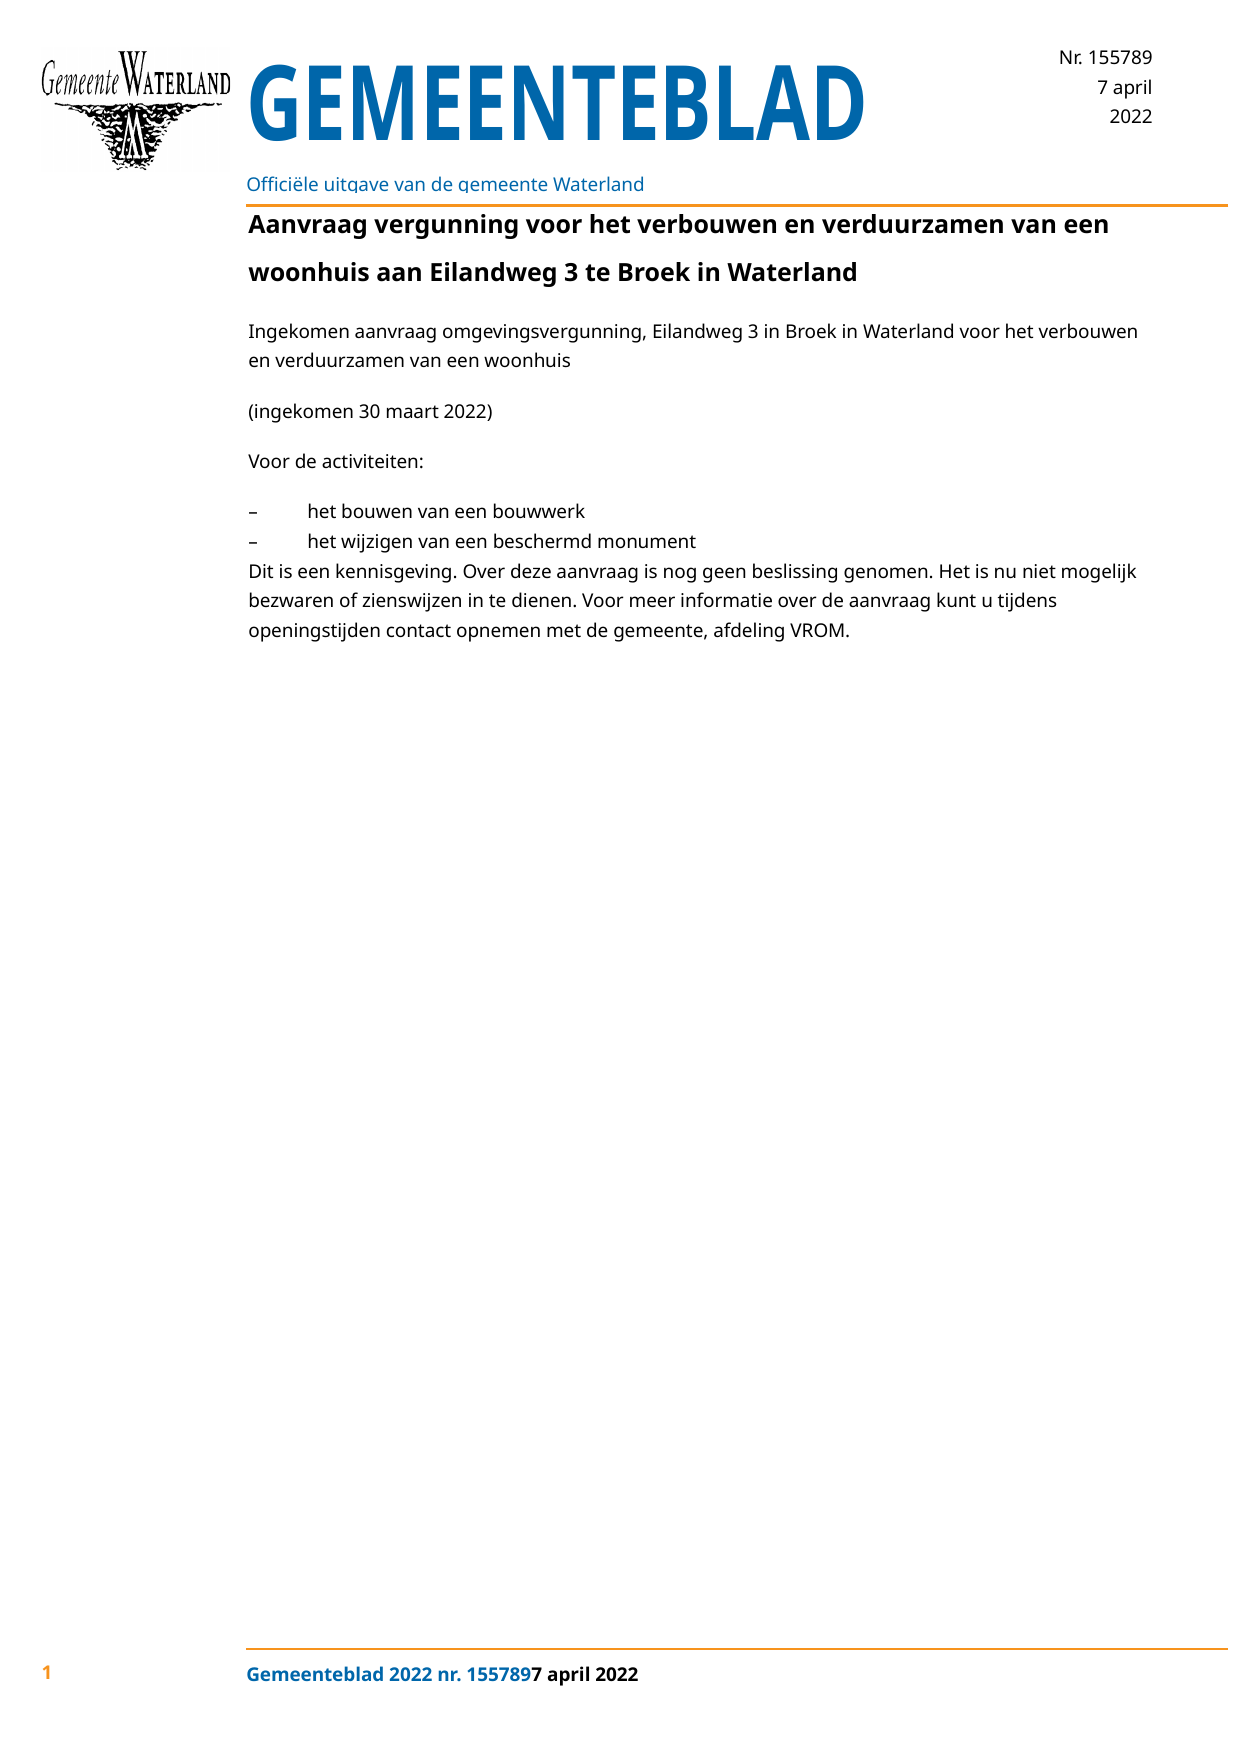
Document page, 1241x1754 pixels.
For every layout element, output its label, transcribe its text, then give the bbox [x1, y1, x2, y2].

text Ingekomen aanvraag omgevingsvergunning, Eilandweg 3 in Broek in Waterland voor het verbouwen en verduurzamen van een woonhuis [248, 318, 1152, 373]
text Aanvraag vergunning voor het verbouwen en verduurzamen van een woonhuis aan Eilandweg 3 te Broek in Waterland [248, 207, 1152, 288]
text Voor de activiteiten: [248, 448, 1152, 474]
text (ingekomen 30 maart 2022) [248, 398, 1152, 424]
list het wijzigen van een beschermd monument [248, 528, 1152, 554]
text Dit is een kennisgeving. Over deze aanvraag is nog geen beslissing genomen. Het is nu niet mogelijk bezwaren of zienswijzen in te dienen. Voor meer informatie over de aanvraag kunt u tijdens openingstijden contact opnemen met de gemeente, afdeling VROM. [248, 558, 1152, 643]
list het bouwen van een bouwwerk [248, 499, 1152, 524]
picture [41, 47, 231, 172]
